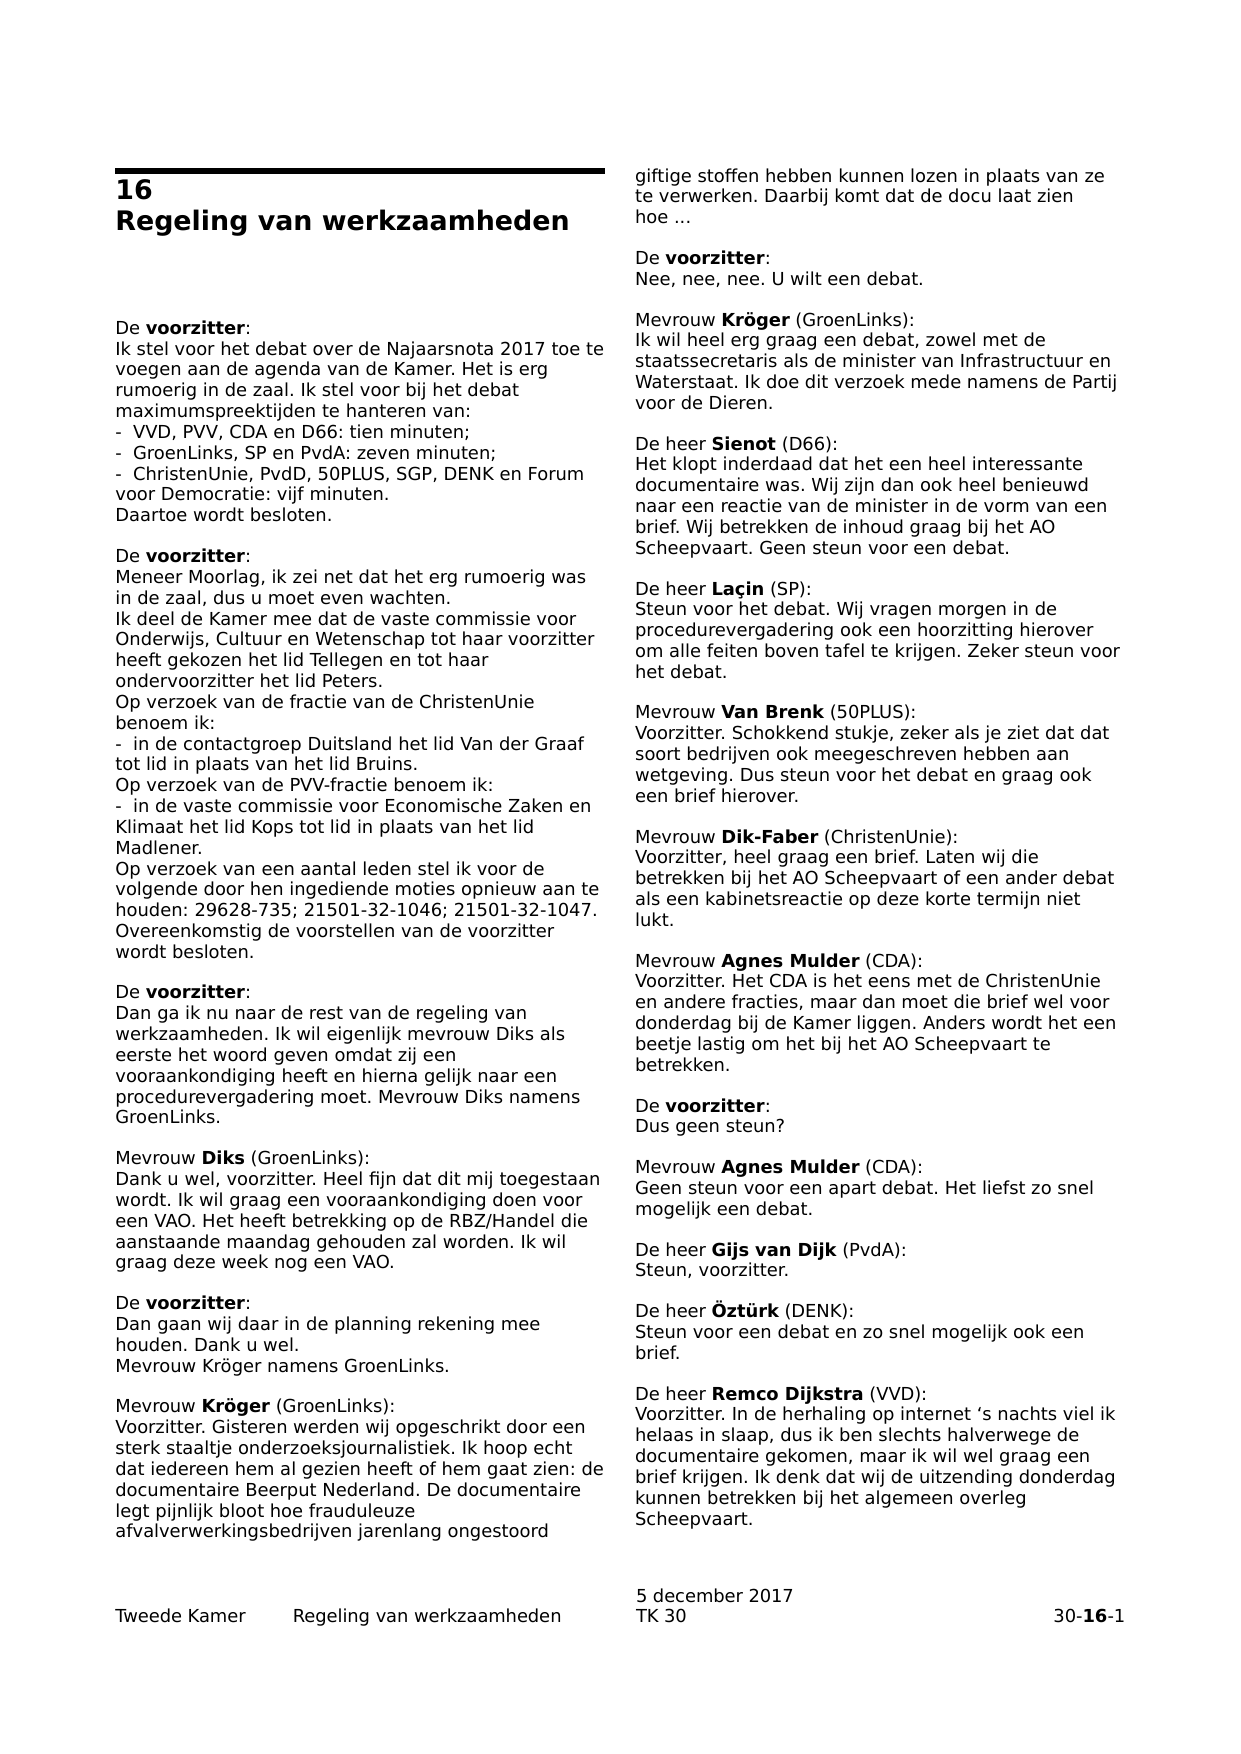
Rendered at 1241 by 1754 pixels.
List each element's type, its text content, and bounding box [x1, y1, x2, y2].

text Mevrouw Agnes Mulder (CDA): [635, 1157, 1125, 1178]
text Mevrouw Agnes Mulder (CDA): [635, 951, 1125, 971]
text Op verzoek van de fractie van de ChristenUnie benoem ik: [115, 692, 605, 733]
text De heer Öztürk (DENK): [635, 1301, 1125, 1322]
text Dan ga ik nu naar de rest van de regeling van werkzaamheden. Ik wil eigenlijk mevrouw Diks als eerste het woord geven omdat zij een vooraankondiging heeft en hierna gelijk naar een procedurevergadering moet. Mevrouw Diks namens GroenLinks. [115, 1003, 605, 1128]
text Mevrouw Kröger (GroenLinks): [115, 1396, 605, 1417]
text Overeenkomstig de voorstellen van de voorzitter wordt besloten. [115, 921, 605, 962]
text Dus geen steun? [635, 1116, 1125, 1137]
text Nee, nee, nee. U wilt een debat. [635, 268, 1125, 289]
list in de contactgroep Duitsland het lid Van der Graaf tot lid in plaats van het lid Bruins. [115, 733, 605, 775]
text Mevrouw Kröger (GroenLinks): [635, 309, 1125, 330]
text De heer Gijs van Dijk (PvdA): [635, 1239, 1125, 1260]
text De heer Laçin (SP): [635, 578, 1125, 599]
text Ik deel de Kamer mee dat de vaste commissie voor Onderwijs, Cultuur en Wetenschap tot haar voorzitter heeft gekozen het lid Tellegen en tot haar ondervoorzitter het lid Peters. [115, 608, 605, 692]
text Meneer Moorlag, ik zei net dat het erg rumoerig was in de zaal, dus u moet even wachten. [115, 567, 605, 608]
text Steun, voorzitter. [635, 1260, 1125, 1281]
text De heer Sienot (D66): [635, 433, 1125, 454]
text Voorzitter. Schokkend stukje, zeker als je ziet dat dat soort bedrijven ook meegeschreven hebben aan wetgeving. Dus steun voor het debat en graag ook een brief hierover. [635, 723, 1125, 806]
text De heer Remco Dijkstra (VVD): [635, 1383, 1125, 1404]
text Voorzitter. Het CDA is het eens met de ChristenUnie en andere fracties, maar dan moet die brief wel voor donderdag bij de Kamer liggen. Anders wordt het een beetje lastig om het bij het AO Scheepvaart te betrekken. [635, 971, 1125, 1075]
list ChristenUnie, PvdD, 50PLUS, SGP, DENK en Forum voor Democratie: vijf minuten. [115, 463, 605, 505]
text Dank u wel, voorzitter. Heel fijn dat dit mij toegestaan wordt. Ik wil graag een vooraankondiging doen voor een VAO. Het heeft betrekking op de RBZ/Handel die aanstaande maandag gehouden zal worden. Ik wil graag deze week nog een VAO. [115, 1169, 605, 1273]
text Voorzitter. Gisteren werden wij opgeschrikt door een sterk staaltje onderzoeksjournalistiek. Ik hoop echt dat iedereen hem al gezien heeft of hem gaat zien: de documentaire Beerput Nederland. De documentaire legt pijnlijk bloot hoe frauduleuze afvalverwerkingsbedrijven jarenlang ongestoord [115, 1417, 605, 1542]
text giftige stoffen hebben kunnen lozen in plaats van ze te verwerken. Daarbij komt dat de docu laat zien hoe ... [635, 165, 1125, 228]
title 16 Regeling van werkzaamheden [115, 174, 605, 237]
text Mevrouw Kröger namens GroenLinks. [115, 1355, 605, 1376]
text Op verzoek van de PVV-fractie benoem ik: [115, 775, 605, 796]
text Geen steun voor een apart debat. Het liefst zo snel mogelijk een debat. [635, 1178, 1125, 1219]
text Mevrouw Van Brenk (50PLUS): [635, 702, 1125, 723]
text De voorzitter: [115, 1293, 605, 1314]
text De voorzitter: [635, 248, 1125, 268]
text Voorzitter, heel graag een brief. Laten wij die betrekken bij het AO Scheepvaart of een ander debat als een kabinetsreactie op deze korte termijn niet lukt. [635, 847, 1125, 931]
list VVD, PVV, CDA en D66: tien minuten; [115, 422, 605, 442]
text Ik wil heel erg graag een debat, zowel met de staatssecretaris als de minister van Infrastructuur en Waterstaat. Ik doe dit verzoek mede namens de Partij voor de Dieren. [635, 330, 1125, 413]
text De voorzitter: [115, 318, 605, 338]
list GroenLinks, SP en PvdA: zeven minuten; [115, 442, 605, 463]
list in de vaste commissie voor Economische Zaken en Klimaat het lid Kops tot lid in plaats van het lid Madlener. [115, 796, 605, 858]
text Steun voor het debat. Wij vragen morgen in de procedurevergadering ook een hoorzitting hierover om alle feiten boven tafel te krijgen. Zeker steun voor het debat. [635, 599, 1125, 682]
text Ik stel voor het debat over de Najaarsnota 2017 toe te voegen aan de agenda van de Kamer. Het is erg rumoerig in de zaal. Ik stel voor bij het debat maximumspreektijden te hanteren van: [115, 338, 605, 422]
text Daartoe wordt besloten. [115, 505, 605, 526]
text Mevrouw Dik-Faber (ChristenUnie): [635, 826, 1125, 847]
text Het klopt inderdaad dat het een heel interessante documentaire was. Wij zijn dan ook heel benieuwd naar een reactie van de minister in de vorm van een brief. Wij betrekken de inhoud graag bij het AO Scheepvaart. Geen steun voor een debat. [635, 454, 1125, 558]
text Op verzoek van een aantal leden stel ik voor de volgende door hen ingediende moties opnieuw aan te houden: 29628-735; 21501-32-1046; 21501-32-1047. [115, 858, 605, 921]
text Steun voor een debat en zo snel mogelijk ook een brief. [635, 1322, 1125, 1363]
text Mevrouw Diks (GroenLinks): [115, 1148, 605, 1169]
text De voorzitter: [115, 982, 605, 1003]
text Dan gaan wij daar in de planning rekening mee houden. Dank u wel. [115, 1314, 605, 1355]
text De voorzitter: [115, 546, 605, 567]
text De voorzitter: [635, 1095, 1125, 1116]
text Voorzitter. In de herhaling op internet ‘s nachts viel ik helaas in slaap, dus ik ben slechts halverwege de documentaire gekomen, maar ik wil wel graag een brief krijgen. Ik denk dat wij de uitzending donderdag kunnen betrekken bij het algemeen overleg Scheepvaart. [635, 1404, 1125, 1529]
